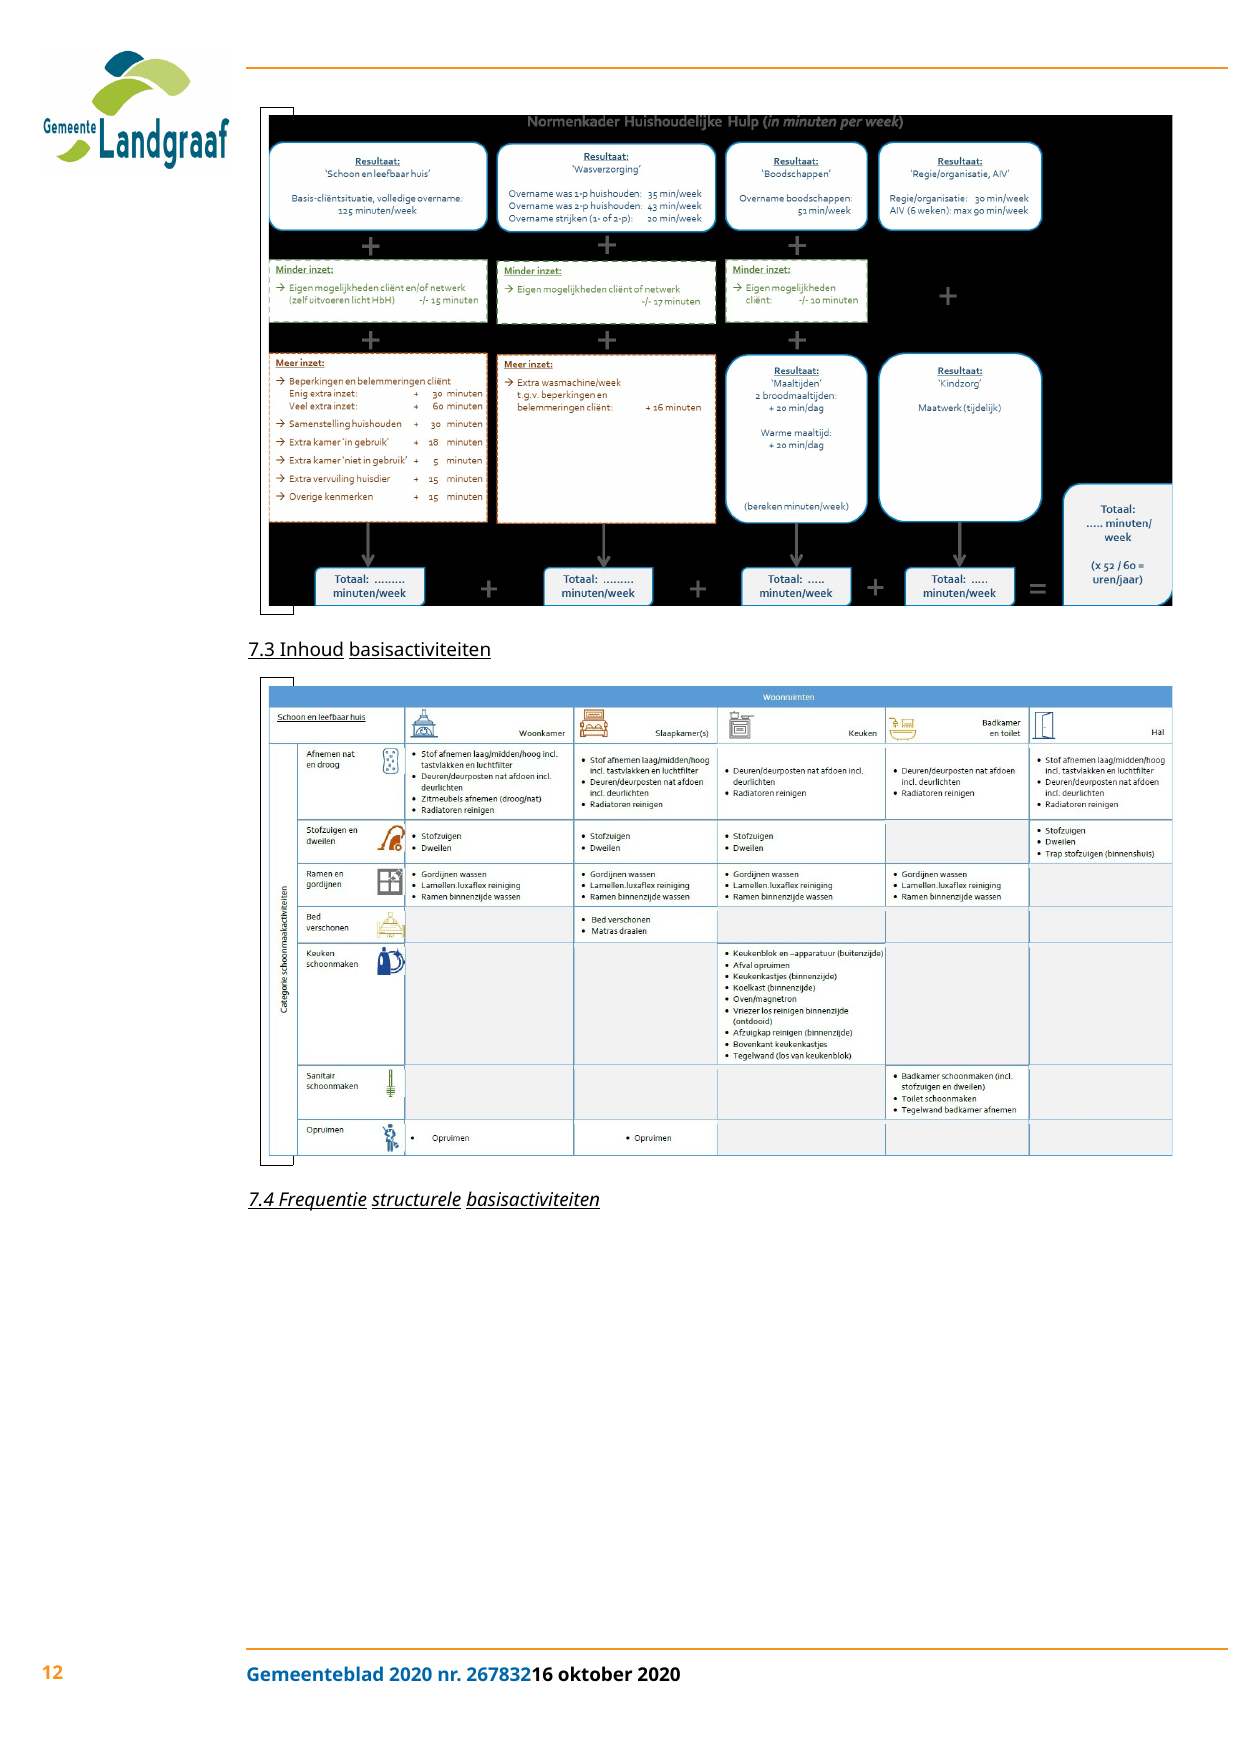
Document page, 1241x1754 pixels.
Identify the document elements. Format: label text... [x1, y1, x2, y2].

picture [268, 686, 1173, 1156]
picture [268, 115, 1173, 606]
text 7.3 Inhoud basisactiviteiten [248, 636, 1152, 662]
picture [41, 47, 231, 172]
text 7.4 Frequentie structurele basisactiviteiten [248, 1186, 1152, 1212]
